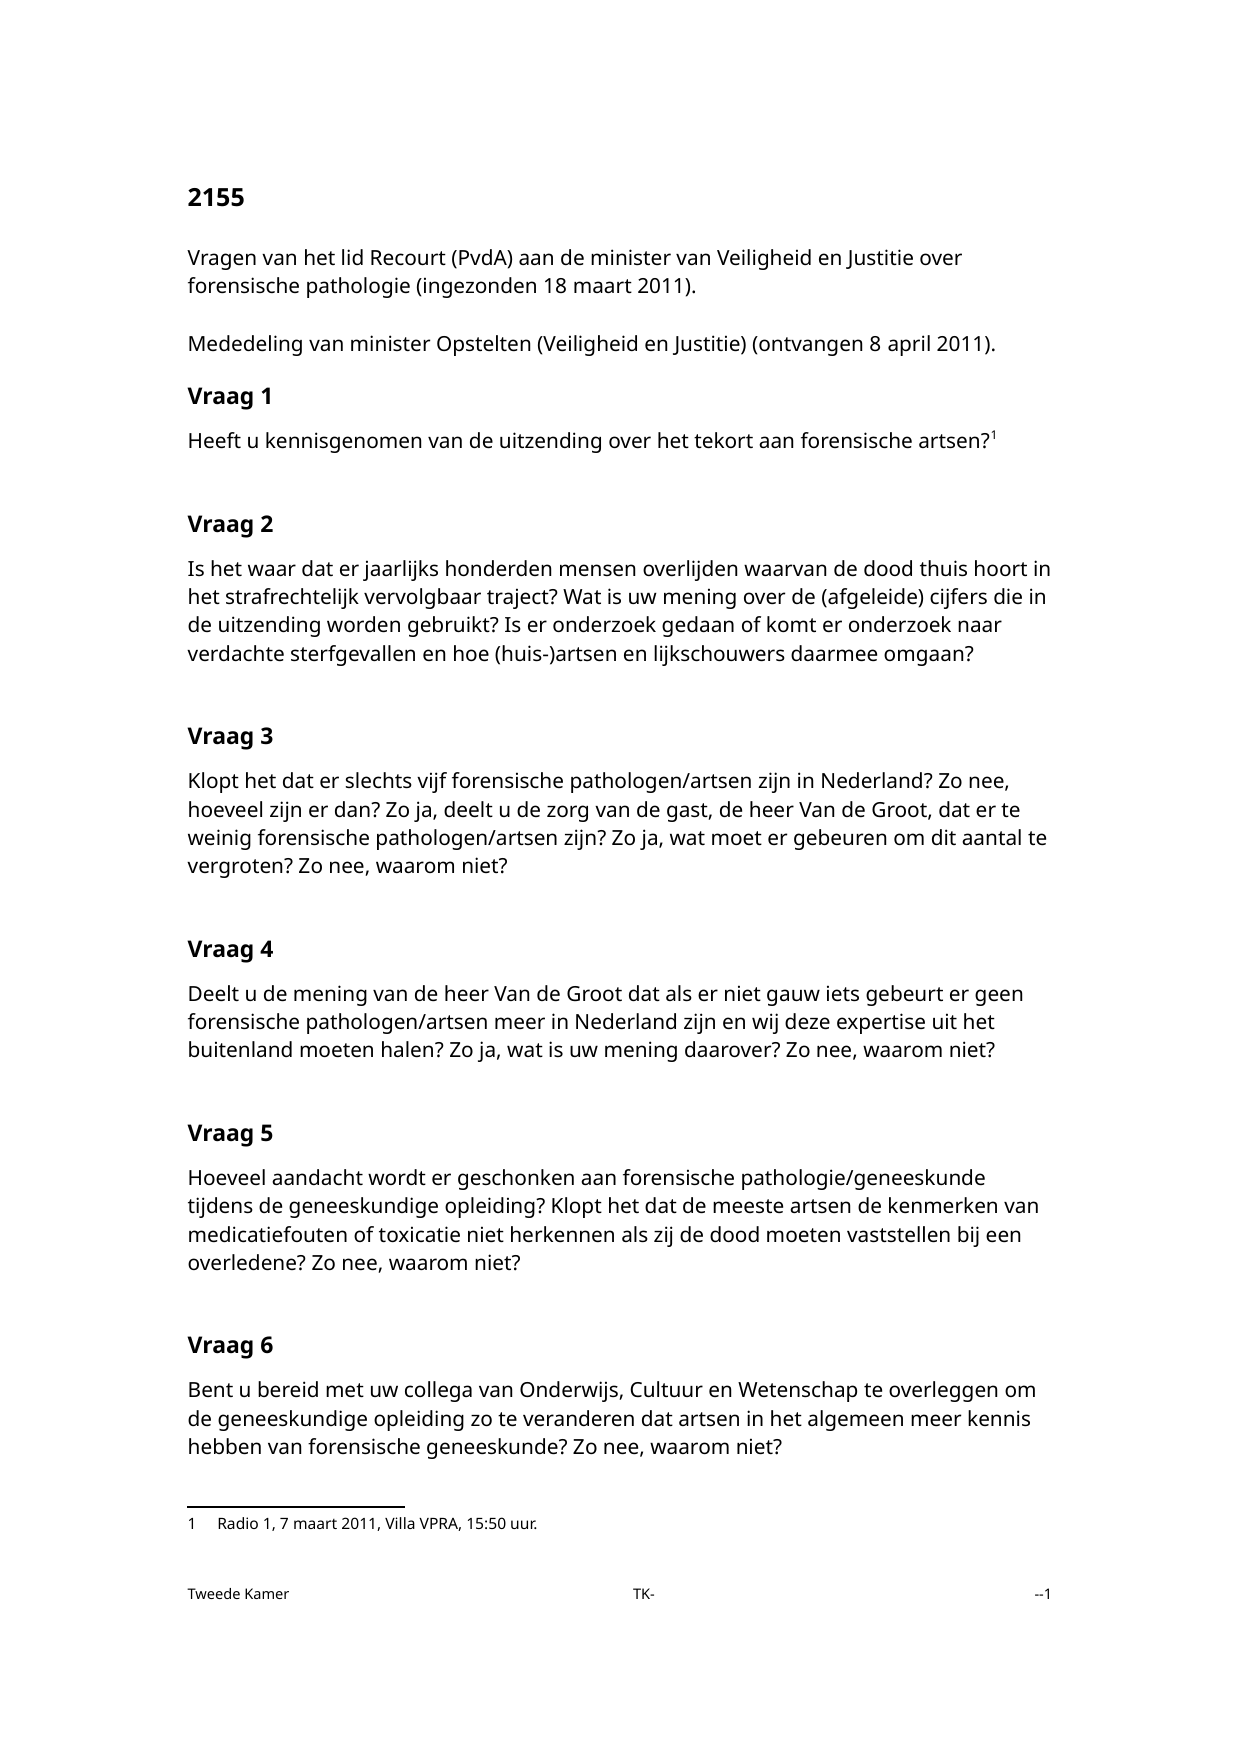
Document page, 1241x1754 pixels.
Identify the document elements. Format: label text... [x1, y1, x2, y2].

text 2155 [187, 179, 1053, 213]
subtitle Vraag 6 [187, 1329, 1053, 1360]
subtitle Vraag 3 [187, 720, 1053, 751]
text Is het waar dat er jaarlijks honderden mensen overlijden waarvan de dood thuis hoort in het strafrechtelijk vervolgbaar traject? Wat is uw mening over de (afgeleide) cijfers die in de uitzending worden gebruikt? Is er onderzoek gedaan of komt er onderzoek naar verdachte sterfgevallen en hoe (huis-)artsen en lijkschouwers daarmee omgaan? [187, 554, 1053, 667]
text Bent u bereid met uw collega van Onderwijs, Cultuur en Wetenschap te overleggen om de geneeskundige opleiding zo te veranderen dat artsen in het algemeen meer kennis hebben van forensische geneeskunde? Zo nee, waarom niet? [187, 1375, 1053, 1461]
text Vragen van het lid Recourt (PvdA) aan de minister van Veiligheid en Justitie over forensische pathologie (ingezonden 18 maart 2011). [187, 243, 1053, 300]
text Hoeveel aandacht wordt er geschonken aan forensische pathologie/geneeskunde tijdens de geneeskundige opleiding? Klopt het dat de meeste artsen de kenmerken van medicatiefouten of toxicatie niet herkennen als zij de dood moeten vaststellen bij een overledene? Zo nee, waarom niet? [187, 1163, 1053, 1277]
subtitle Vraag 1 [187, 380, 1053, 412]
text Klopt het dat er slechts vijf forensische pathologen/artsen zijn in Nederland? Zo nee, hoeveel zijn er dan? Zo ja, deelt u de zorg van de gast, de heer Van de Groot, dat er te weinig forensische pathologen/artsen zijn? Zo ja, wat moet er gebeuren om dit aantal te vergroten? Zo nee, waarom niet? [187, 766, 1053, 880]
text Heeft u kennisgenomen van de uitzending over het tekort aan forensische artsen? [187, 427, 1053, 455]
subtitle Vraag 4 [187, 932, 1053, 964]
text Mededeling van minister Opstelten (Veiligheid en Justitie) (ontvangen 8 april 2011). [187, 329, 1053, 358]
subtitle Vraag 2 [187, 507, 1053, 539]
text Deelt u de mening van de heer Van de Groot dat als er niet gauw iets gebeurt er geen forensische pathologen/artsen meer in Nederland zijn en wij deze expertise uit het buitenland moeten halen? Zo ja, wat is uw mening daarover? Zo nee, waarom niet? [187, 979, 1053, 1064]
subtitle Vraag 5 [187, 1117, 1053, 1148]
text Radio 1, 7 maart 2011, Villa VPRA, 15:50 uur. [187, 1506, 1053, 1534]
